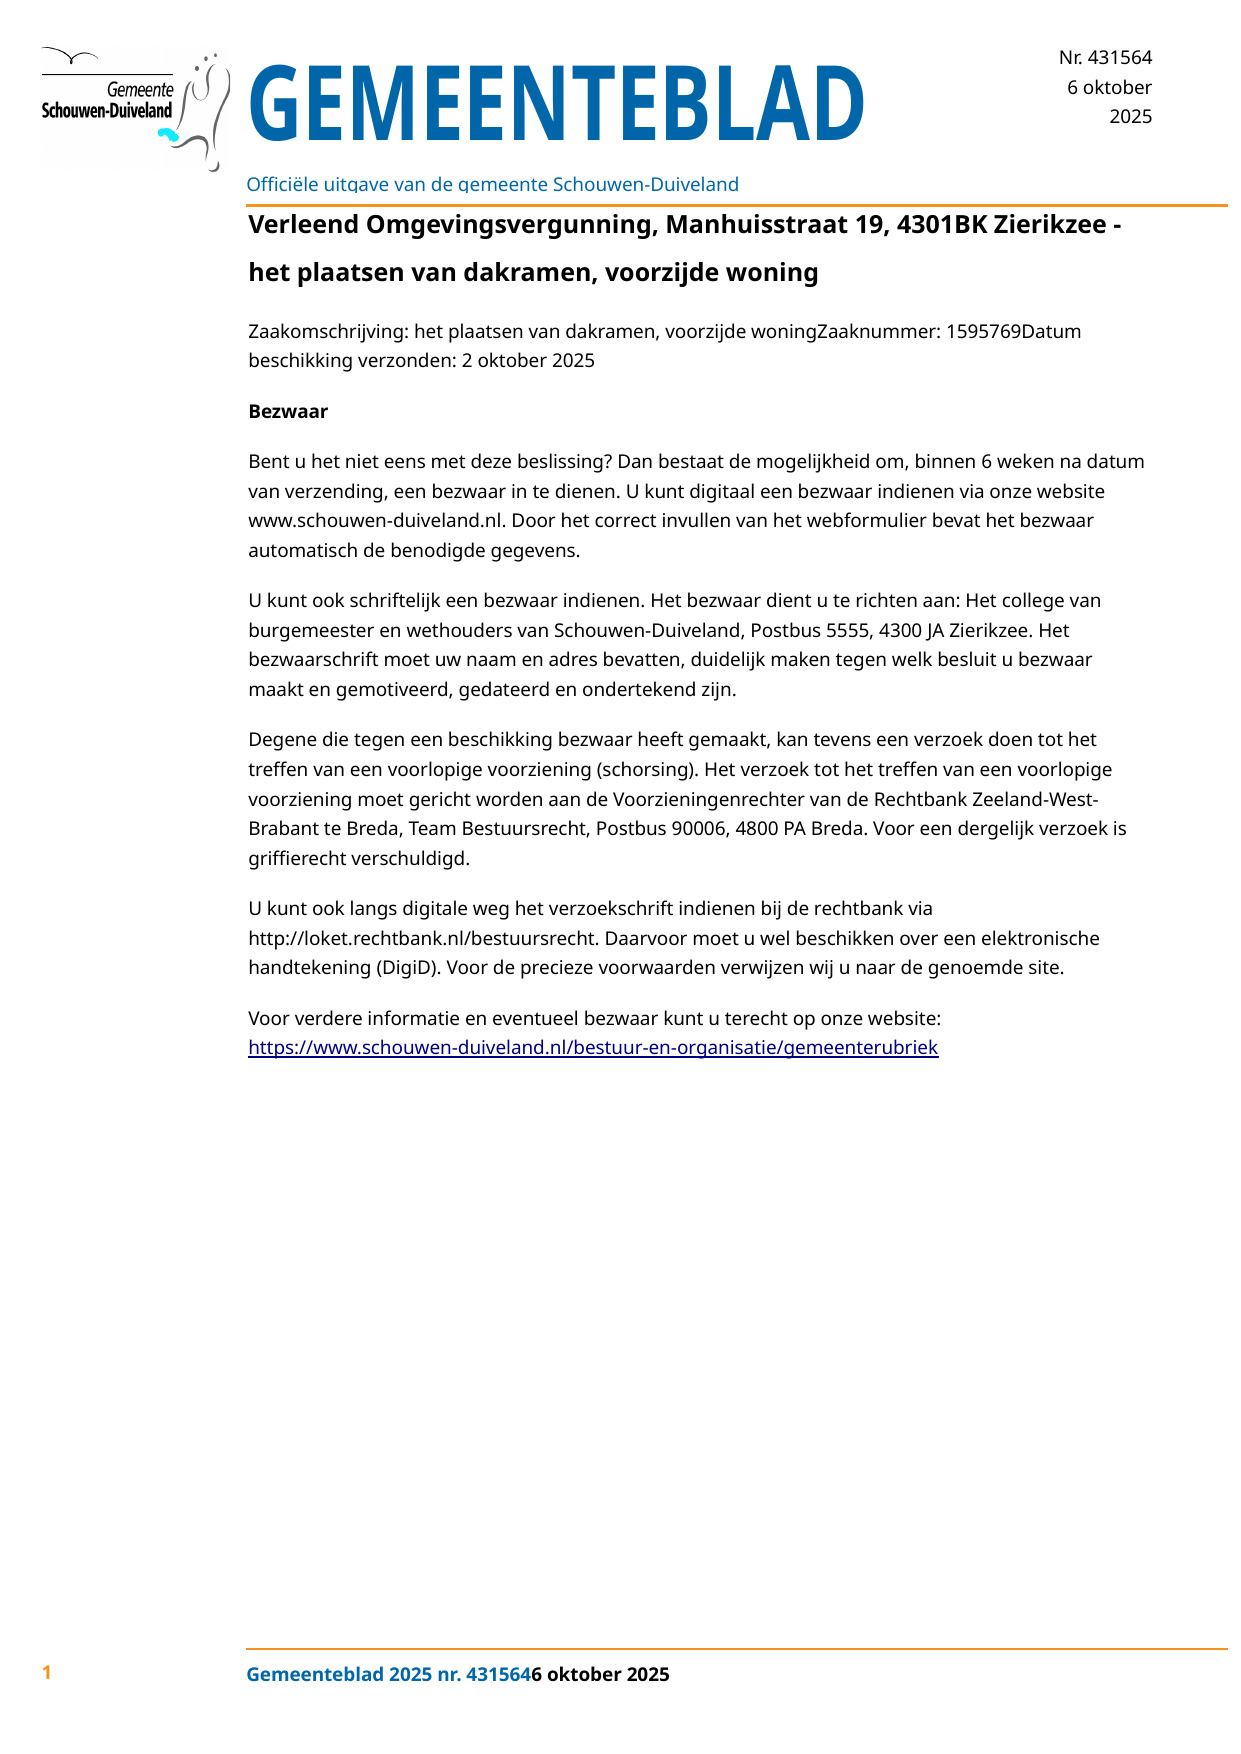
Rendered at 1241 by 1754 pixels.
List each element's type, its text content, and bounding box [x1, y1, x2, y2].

text Voor verdere informatie en eventueel bezwaar kunt u terecht op onze website: https://www.schouwen-duiveland.nl/bestuur-en-organisatie/gemeenterubriek [248, 1005, 1152, 1060]
text Zaakomschrijving: het plaatsen van dakramen, voorzijde woningZaaknummer: 1595769Datum beschikking verzonden: 2 oktober 2025 [248, 318, 1152, 373]
text U kunt ook schriftelijk een bezwaar indienen. Het bezwaar dient u te richten aan: Het college van burgemeester en wethouders van Schouwen-Duiveland, Postbus 5555, 4300 JA Zierikzee. Het bezwaarschrift moet uw naam en adres bevatten, duidelijk maken tegen welk besluit u bezwaar maakt en gemotiveerd, gedateerd en ondertekend zijn. [248, 587, 1152, 702]
text Bezwaar [248, 398, 1152, 424]
text Degene die tegen een beschikking bezwaar heeft gemaakt, kan tevens een verzoek doen tot het treffen van een voorlopige voorziening (schorsing). Het verzoek tot het treffen van een voorlopige voorziening moet gericht worden aan de Voorzieningenrechter van de Rechtbank Zeeland-West-Brabant te Breda, Team Bestuursrecht, Postbus 90006, 4800 PA Breda. Voor een dergelijk verzoek is griffierecht verschuldigd. [248, 727, 1152, 871]
text Verleend Omgevingsvergunning, Manhuisstraat 19, 4301BK Zierikzee - het plaatsen van dakramen, voorzijde woning [248, 207, 1152, 288]
picture [41, 47, 231, 172]
text U kunt ook langs digitale weg het verzoekschrift indienen bij de rechtbank via http://loket.rechtbank.nl/bestuursrecht. Daarvoor moet u wel beschikken over een elektronische handtekening (DigiD). Voor de precieze voorwaarden verwijzen wij u naar de genoemde site. [248, 895, 1152, 980]
text Bent u het niet eens met deze beslissing? Dan bestaat de mogelijkheid om, binnen 6 weken na datum van verzending, een bezwaar in te dienen. U kunt digitaal een bezwaar indienen via onze website www.schouwen-duiveland.nl. Door het correct invullen van het webformulier bevat het bezwaar automatisch de benodigde gegevens. [248, 448, 1152, 563]
